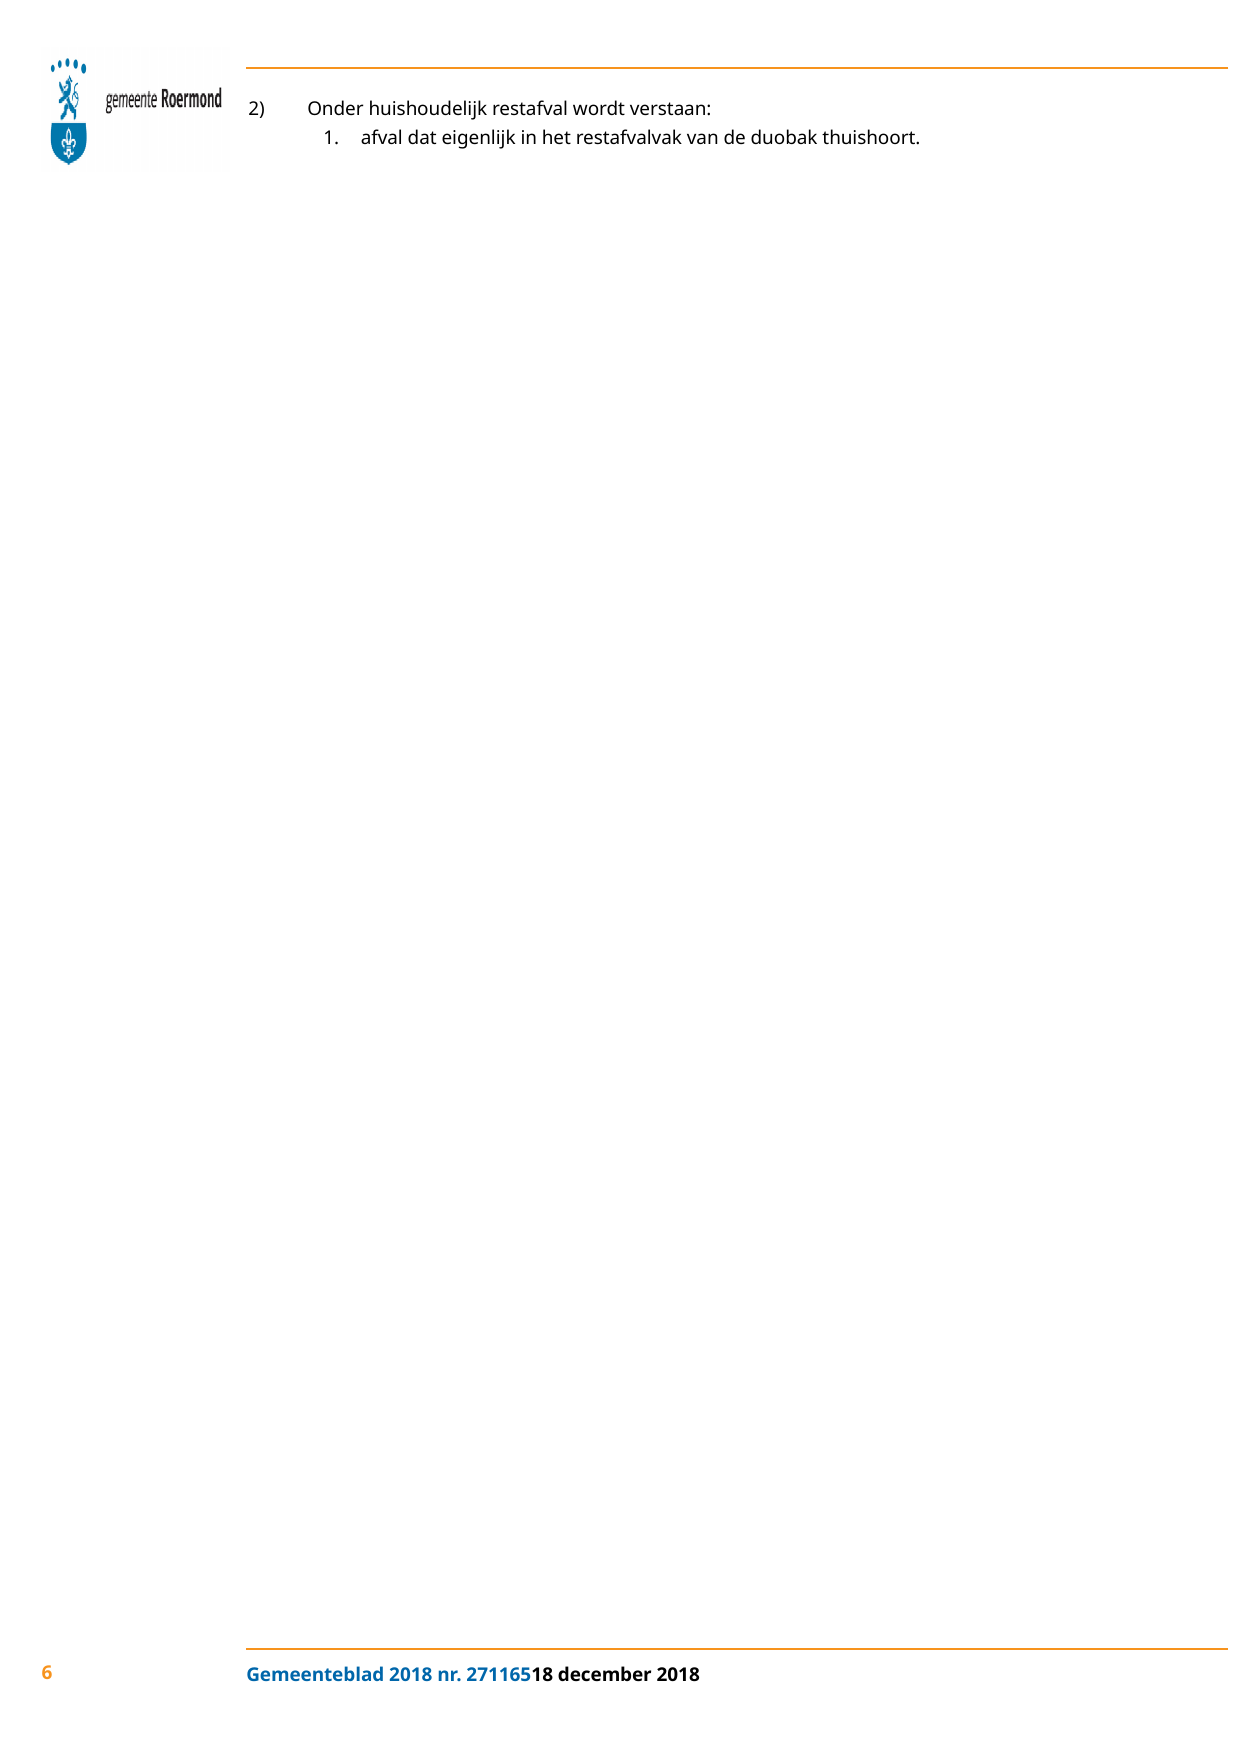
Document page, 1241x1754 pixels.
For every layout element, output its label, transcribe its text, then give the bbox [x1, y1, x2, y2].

list Onder huishoudelijk restafval wordt verstaan: [248, 95, 1152, 121]
list afval dat eigenlijk in het restafvalvak van de duobak thuishoort. [323, 124, 1152, 150]
picture [41, 47, 231, 172]
